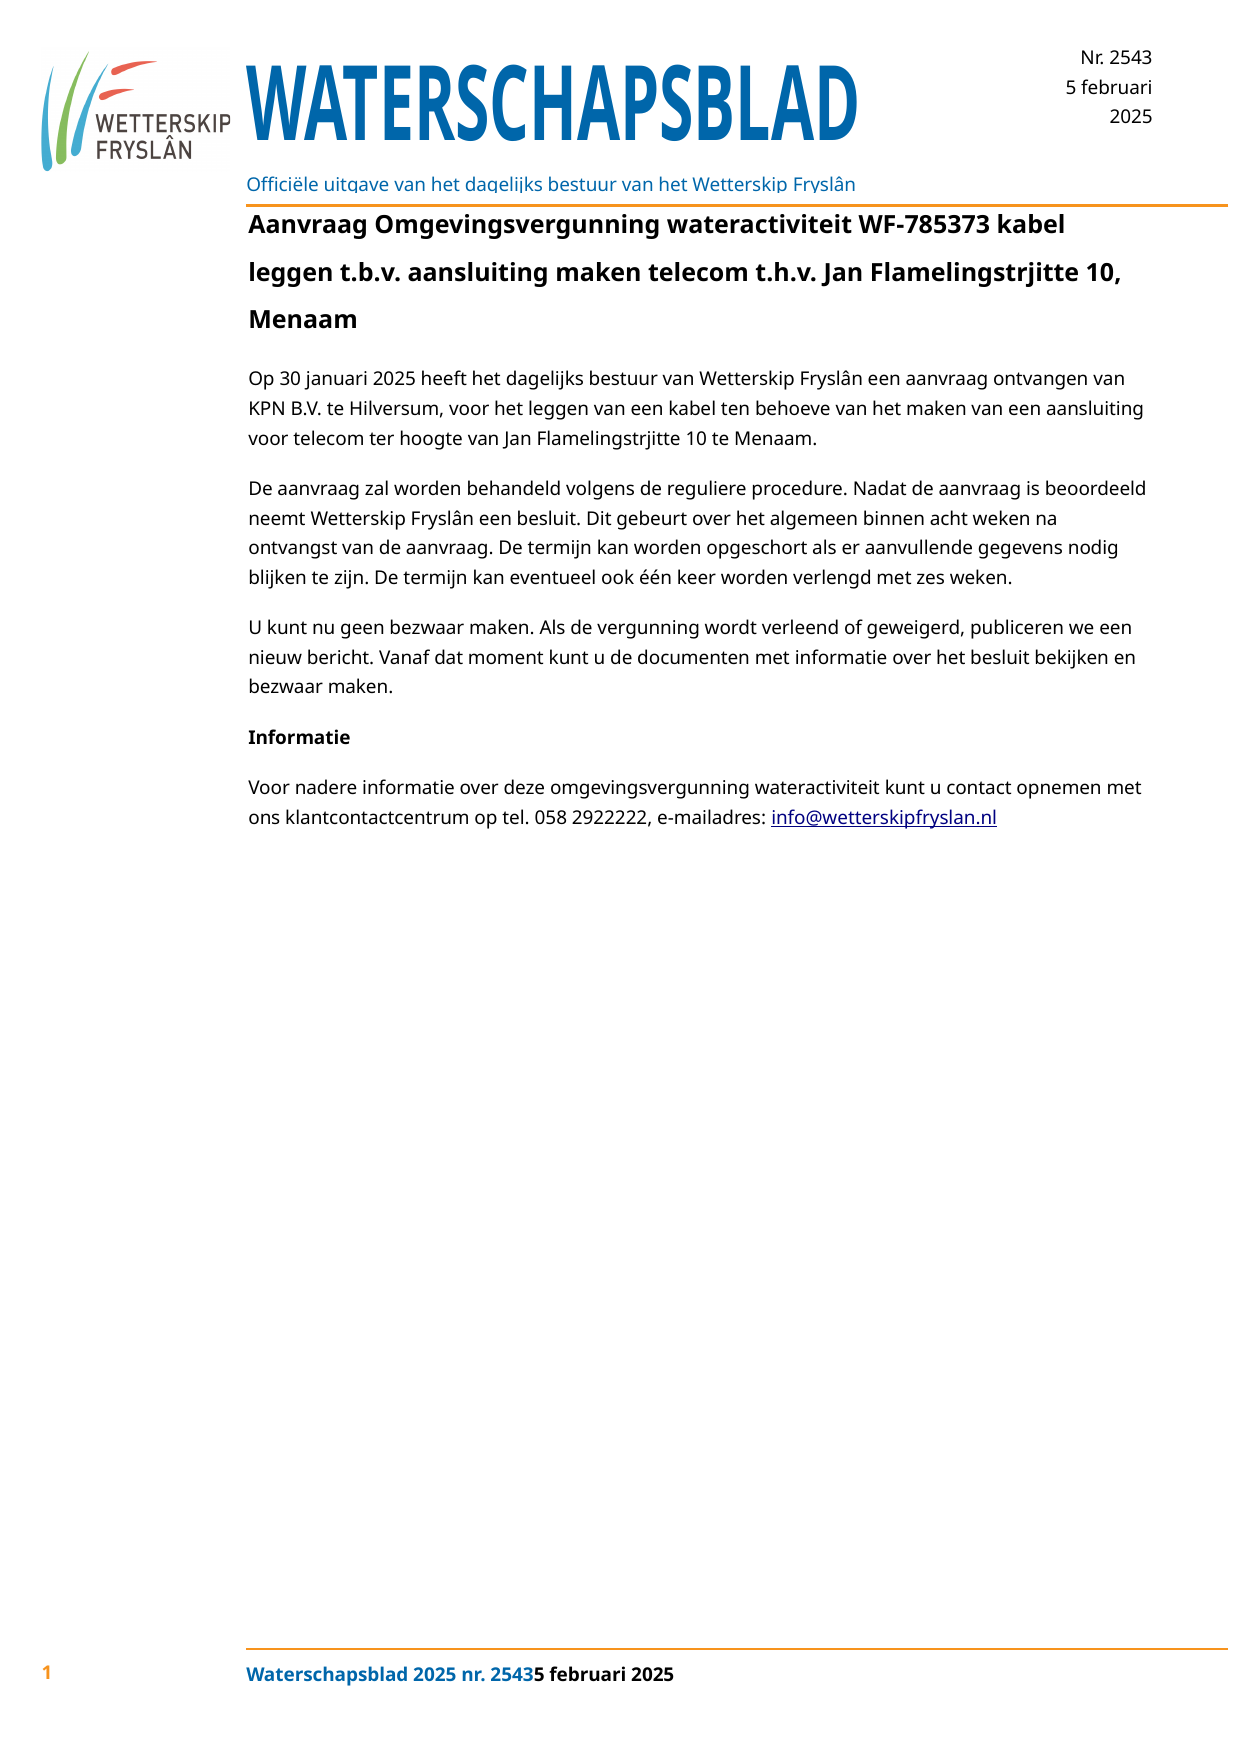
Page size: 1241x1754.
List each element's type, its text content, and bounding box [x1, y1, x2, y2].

picture [41, 47, 231, 172]
text U kunt nu geen bezwaar maken. Als de vergunning wordt verleend of geweigerd, publiceren we een nieuw bericht. Vanaf dat moment kunt u de documenten met informatie over het besluit bekijken en bezwaar maken. [248, 614, 1152, 699]
text Informatie [248, 724, 1152, 749]
text Op 30 januari 2025 heeft het dagelijks bestuur van Wetterskip Fryslân een aanvraag ontvangen van KPN B.V. te Hilversum, voor het leggen van een kabel ten behoeve van het maken van een aansluiting voor telecom ter hoogte van Jan Flamelingstrjitte 10 te Menaam. [248, 366, 1152, 450]
text Aanvraag Omgevingsvergunning wateractiviteit WF-785373 kabel leggen t.b.v. aansluiting maken telecom t.h.v. Jan Flamelingstrjitte 10, Menaam [248, 207, 1152, 336]
text Voor nadere informatie over deze omgevingsvergunning wateractiviteit kunt u contact opnemen met ons klantcontactcentrum op tel. 058 2922222, e-mailadres: info@wetterskipfryslan.nl [248, 774, 1152, 829]
text De aanvraag zal worden behandeld volgens de reguliere procedure. Nadat de aanvraag is beoordeeld neemt Wetterskip Fryslân een besluit. Dit gebeurt over het algemeen binnen acht weken na ontvangst van de aanvraag. De termijn kan worden opgeschort als er aanvullende gegevens nodig blijken te zijn. De termijn kan eventueel ook één keer worden verlengd met zes weken. [248, 475, 1152, 589]
